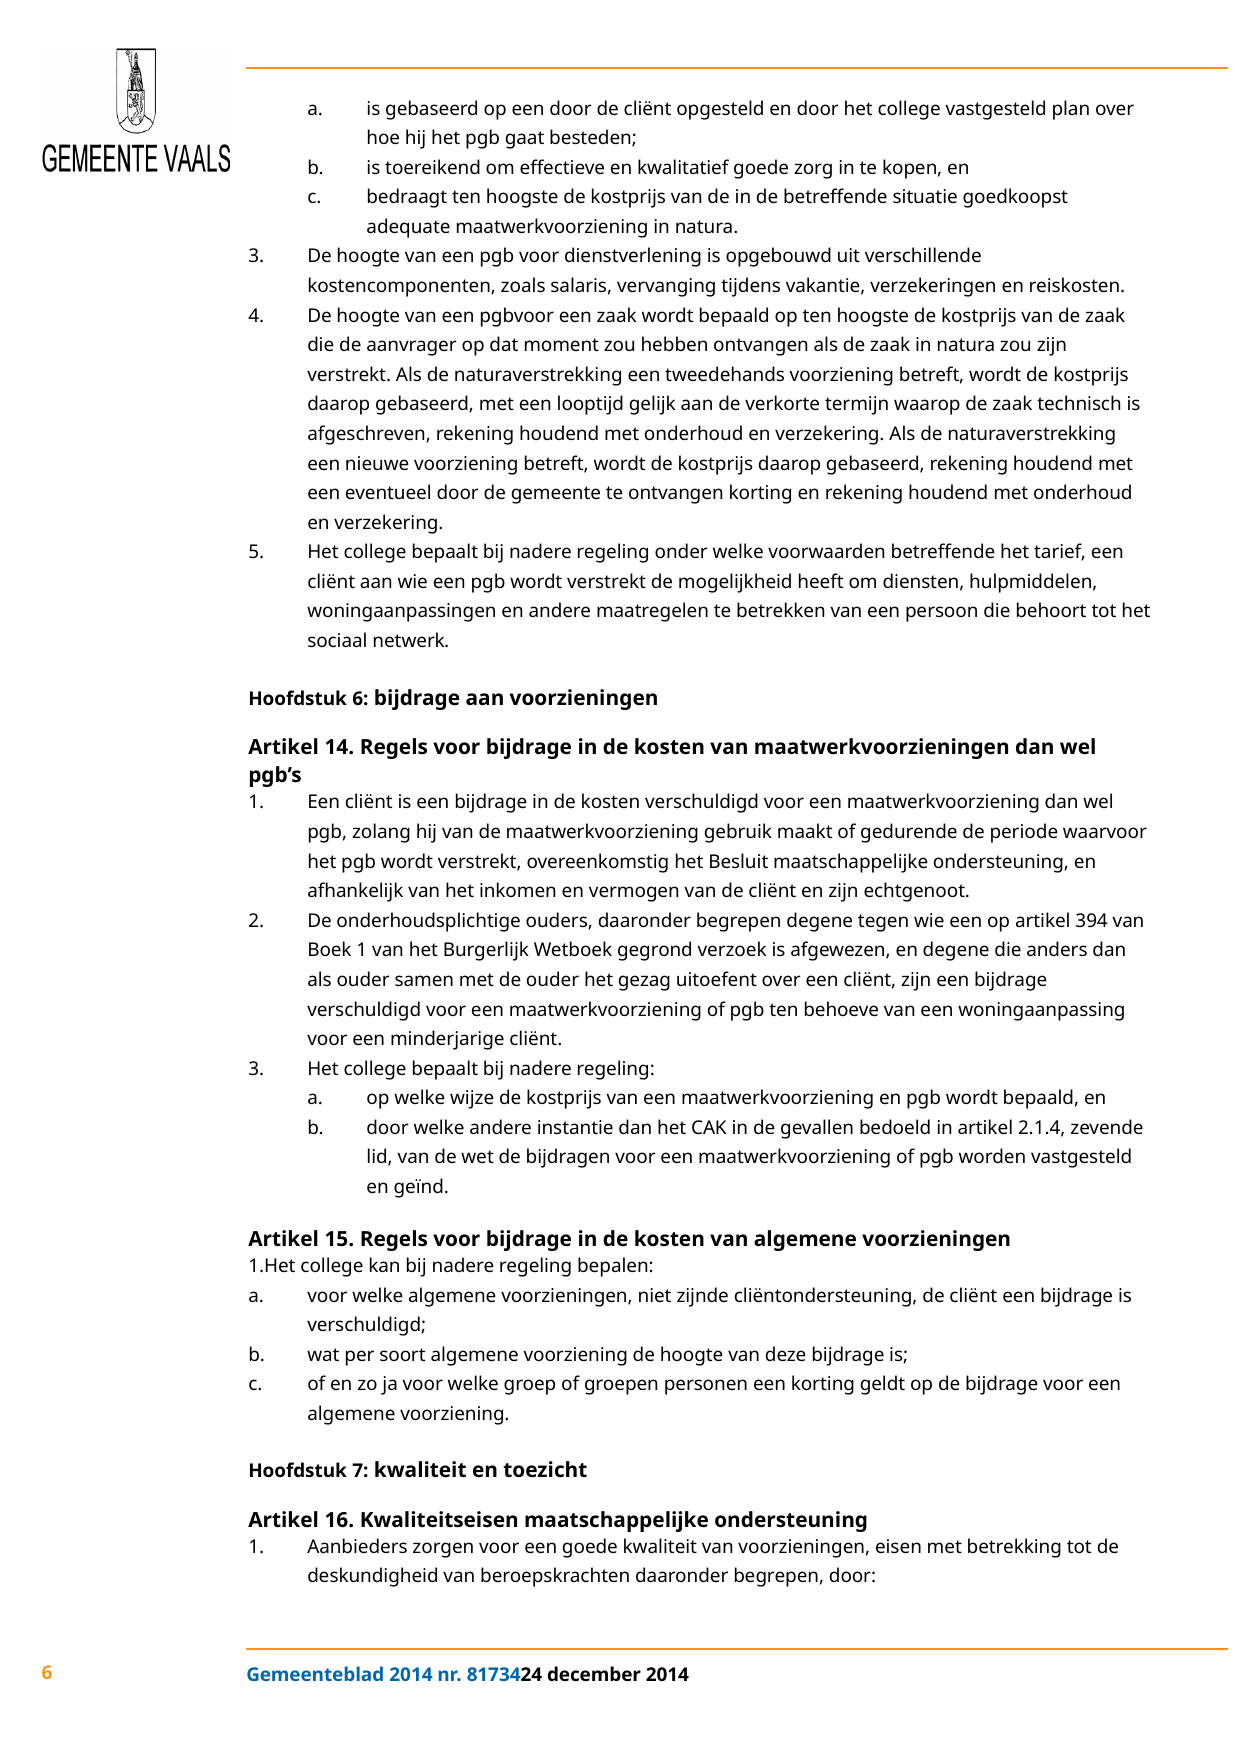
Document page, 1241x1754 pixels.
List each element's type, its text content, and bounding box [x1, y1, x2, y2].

text Artikel 14. Regels voor bijdrage in de kosten van maatwerkvoorzieningen dan wel pgb’s [248, 732, 1152, 789]
text Artikel 15. Regels voor bijdrage in de kosten van algemene voorzieningen [248, 1224, 1152, 1252]
text Hoofdstuk 6: bijdrage aan voorzieningen [248, 683, 1152, 711]
list door welke andere instantie dan het CAK in de gevallen bedoeld in artikel 2.1.4, zevende lid, van de wet de bijdragen voor een maatwerkvoorziening of pgb worden vastgesteld en geïnd. [307, 1114, 1152, 1199]
list Een cliënt is een bijdrage in de kosten verschuldigd voor een maatwerkvoorziening dan wel pgb, zolang hij van de maatwerkvoorziening gebruik maakt of gedurende de periode waarvoor het pgb wordt verstrekt, overeenkomstig het Besluit maatschappelijke ondersteuning, en afhankelijk van het inkomen en vermogen van de cliënt en zijn echtgenoot. [248, 789, 1152, 903]
text Hoofdstuk 7: kwaliteit en toezicht [248, 1455, 1152, 1484]
list De hoogte van een pgb voor dienstverlening is opgebouwd uit verschillende kostencomponenten, zoals salaris, vervanging tijdens vakantie, verzekeringen en reiskosten. [248, 243, 1152, 298]
list Het college bepaalt bij nadere regeling: [248, 1055, 1152, 1081]
list Het college bepaalt bij nadere regeling onder welke voorwaarden betreffende het tarief, een cliënt aan wie een pgb wordt verstrekt de mogelijkheid heeft om diensten, hulpmiddelen, woningaanpassingen en andere maatregelen te betrekken van een persoon die behoort tot het sociaal netwerk. [248, 538, 1152, 653]
list op welke wijze de kostprijs van een maatwerkvoorziening en pgb wordt bepaald, en [307, 1084, 1152, 1110]
text 1.Het college kan bij nadere regeling bepalen: [248, 1252, 1152, 1278]
list De onderhoudsplichtige ouders, daaronder begrepen degene tegen wie een op artikel 394 van Boek 1 van het Burgerlijk Wetboek gegrond verzoek is afgewezen, en degene die anders dan als ouder samen met de ouder het gezag uitoefent over een cliënt, zijn een bijdrage verschuldigd voor een maatwerkvoorziening of pgb ten behoeve van een woningaanpassing voor een minderjarige cliënt. [248, 907, 1152, 1051]
picture [41, 47, 231, 172]
list wat per soort algemene voorziening de hoogte van deze bijdrage is; [248, 1341, 1152, 1367]
text Artikel 16. Kwaliteitseisen maatschappelijke ondersteuning [248, 1505, 1152, 1533]
list De hoogte van een pgbvoor een zaak wordt bepaald op ten hoogste de kostprijs van de zaak die de aanvrager op dat moment zou hebben ontvangen als de zaak in natura zou zijn verstrekt. Als de naturaverstrekking een tweedehands voorziening betreft, wordt de kostprijs daarop gebaseerd, met een looptijd gelijk aan de verkorte termijn waarop de zaak technisch is afgeschreven, rekening houdend met onderhoud en verzekering. Als de naturaverstrekking een nieuwe voorziening betreft, wordt de kostprijs daarop gebaseerd, rekening houdend met een eventueel door de gemeente te ontvangen korting en rekening houdend met onderhoud en verzekering. [248, 302, 1152, 535]
list Aanbieders zorgen voor een goede kwaliteit van voorzieningen, eisen met betrekking tot de deskundigheid van beroepskrachten daaronder begrepen, door: [248, 1533, 1152, 1588]
list is toereikend om effectieve en kwalitatief goede zorg in te kopen, en [307, 154, 1152, 180]
list is gebaseerd op een door de cliënt opgesteld en door het college vastgesteld plan over hoe hij het pgb gaat besteden; [307, 95, 1152, 150]
list voor welke algemene voorzieningen, niet zijnde cliëntondersteuning, de cliënt een bijdrage is verschuldigd; [248, 1282, 1152, 1337]
list bedraagt ten hoogste de kostprijs van de in de betreffende situatie goedkoopst adequate maatwerkvoorziening in natura. [307, 183, 1152, 239]
list of en zo ja voor welke groep of groepen personen een korting geldt op de bijdrage voor een algemene voorziening. [248, 1371, 1152, 1426]
